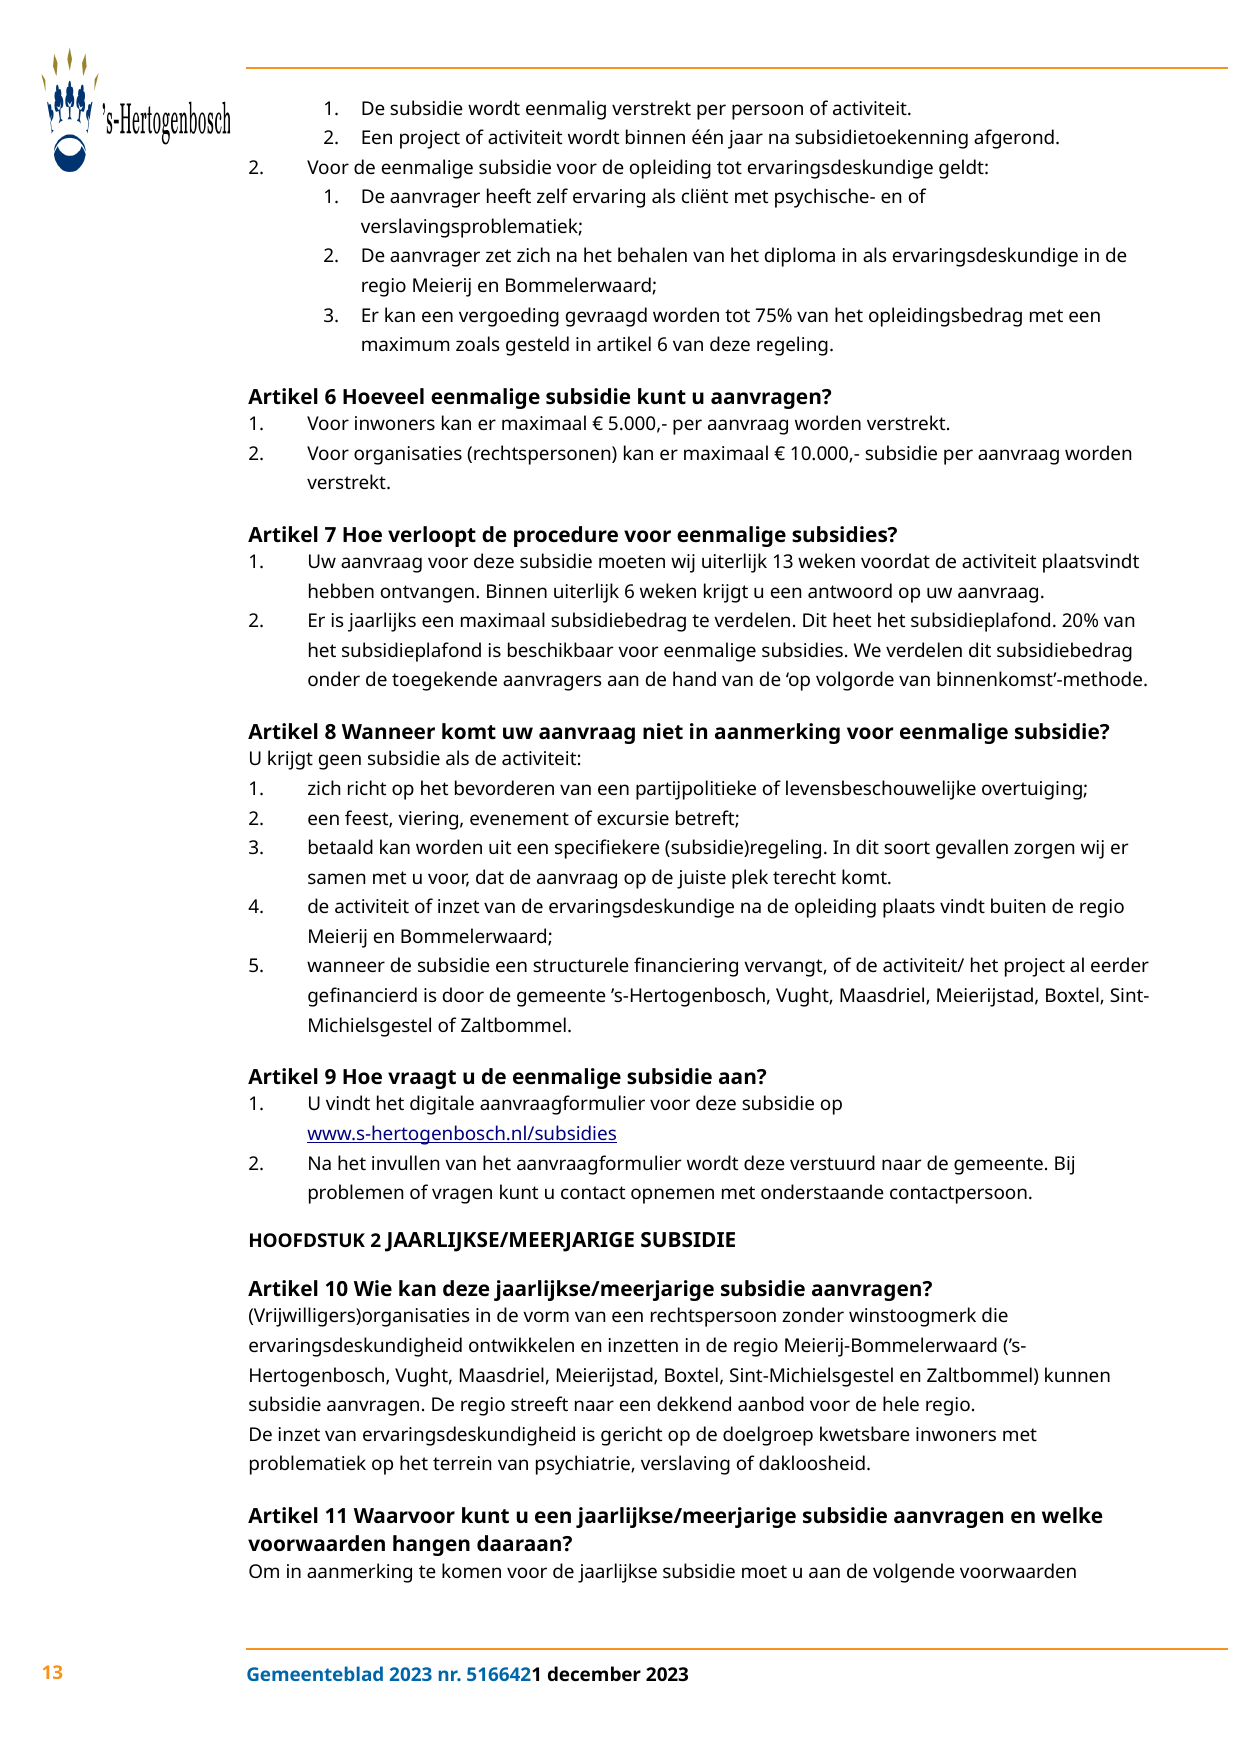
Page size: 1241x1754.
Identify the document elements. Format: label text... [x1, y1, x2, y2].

list Uw aanvraag voor deze subsidie moeten wij uiterlijk 13 weken voordat de activiteit plaatsvindt hebben ontvangen. Binnen uiterlijk 6 weken krijgt u een antwoord op uw aanvraag. [248, 548, 1152, 604]
text U krijgt geen subsidie als de activiteit: [248, 746, 1152, 771]
list Voor de eenmalige subsidie voor de opleiding tot ervaringsdeskundige geldt: [248, 154, 1152, 180]
list zich richt op het bevorderen van een partijpolitieke of levensbeschouwelijke overtuiging; [248, 775, 1152, 801]
list U vindt het digitale aanvraagformulier voor deze subsidie op www.s-hertogenbosch.nl/subsidies [248, 1091, 1152, 1146]
text Artikel 8 Wanneer komt uw aanvraag niet in aanmerking voor eenmalige subsidie? [248, 717, 1152, 746]
list De aanvrager zet zich na het behalen van het diploma in als ervaringsdeskundige in de regio Meierij en Bommelerwaard; [323, 243, 1152, 298]
text Artikel 6 Hoeveel eenmalige subsidie kunt u aanvragen? [248, 382, 1152, 410]
list Na het invullen van het aanvraagformulier wordt deze verstuurd naar de gemeente. Bij problemen of vragen kunt u contact opnemen met onderstaande contactpersoon. [248, 1150, 1152, 1205]
list De aanvrager heeft zelf ervaring als cliënt met psychische- en of verslavingsproblematiek; [323, 183, 1152, 239]
text Artikel 9 Hoe vraagt u de eenmalige subsidie aan? [248, 1062, 1152, 1091]
list Er kan een vergoeding gevraagd worden tot 75% van het opleidingsbedrag met een maximum zoals gesteld in artikel 6 van deze regeling. [323, 302, 1152, 357]
text De inzet van ervaringsdeskundigheid is gericht op de doelgroep kwetsbare inwoners met problematiek op het terrein van psychiatrie, verslaving of dakloosheid. [248, 1421, 1152, 1476]
text Artikel 11 Waarvoor kunt u een jaarlijkse/meerjarige subsidie aanvragen en welke voorwaarden hangen daaraan? [248, 1501, 1152, 1558]
list Er is jaarlijks een maximaal subsidiebedrag te verdelen. Dit heet het subsidieplafond. 20% van het subsidieplafond is beschikbaar voor eenmalige subsidies. We verdelen dit subsidiebedrag onder de toegekende aanvragers aan de hand van de ‘op volgorde van binnenkomst’-methode. [248, 607, 1152, 692]
text Om in aanmerking te komen voor de jaarlijkse subsidie moet u aan de volgende voorwaarden [248, 1558, 1152, 1584]
text Artikel 10 Wie kan deze jaarlijkse/meerjarige subsidie aanvragen? [248, 1274, 1152, 1303]
list Voor organisaties (rechtspersonen) kan er maximaal € 10.000,- subsidie per aanvraag worden verstrekt. [248, 440, 1152, 495]
list Een project of activiteit wordt binnen één jaar na subsidietoekenning afgerond. [323, 124, 1152, 150]
text (Vrijwilligers)organisaties in de vorm van een rechtspersoon zonder winstoogmerk die ervaringsdeskundigheid ontwikkelen en inzetten in de regio Meierij-Bommelerwaard (’s-Hertogenbosch, Vught, Maasdriel, Meierijstad, Boxtel, Sint-Michielsgestel en Zaltbommel) kunnen subsidie aanvragen. De regio streeft naar een dekkend aanbod voor de hele regio. [248, 1303, 1152, 1417]
text Artikel 7 Hoe verloopt de procedure voor eenmalige subsidies? [248, 520, 1152, 548]
list betaald kan worden uit een specifiekere (subsidie)regeling. In dit soort gevallen zorgen wij er samen met u voor, dat de aanvraag op de juiste plek terecht komt. [248, 834, 1152, 889]
list de activiteit of inzet van de ervaringsdeskundige na de opleiding plaats vindt buiten de regio Meierij en Bommelerwaard; [248, 893, 1152, 949]
list wanneer de subsidie een structurele financiering vervangt, of de activiteit/ het project al eerder gefinancierd is door de gemeente ’s-Hertogenbosch, Vught, Maasdriel, Meierijstad, Boxtel, Sint-Michielsgestel of Zaltbommel. [248, 953, 1152, 1037]
picture [41, 47, 231, 172]
list Voor inwoners kan er maximaal € 5.000,- per aanvraag worden verstrekt. [248, 410, 1152, 436]
list De subsidie wordt eenmalig verstrekt per persoon of activiteit. [323, 95, 1152, 121]
list een feest, viering, evenement of excursie betreft; [248, 805, 1152, 830]
text HOOFDSTUK 2 JAARLIJKSE/MEERJARIGE SUBSIDIE [248, 1225, 1152, 1253]
